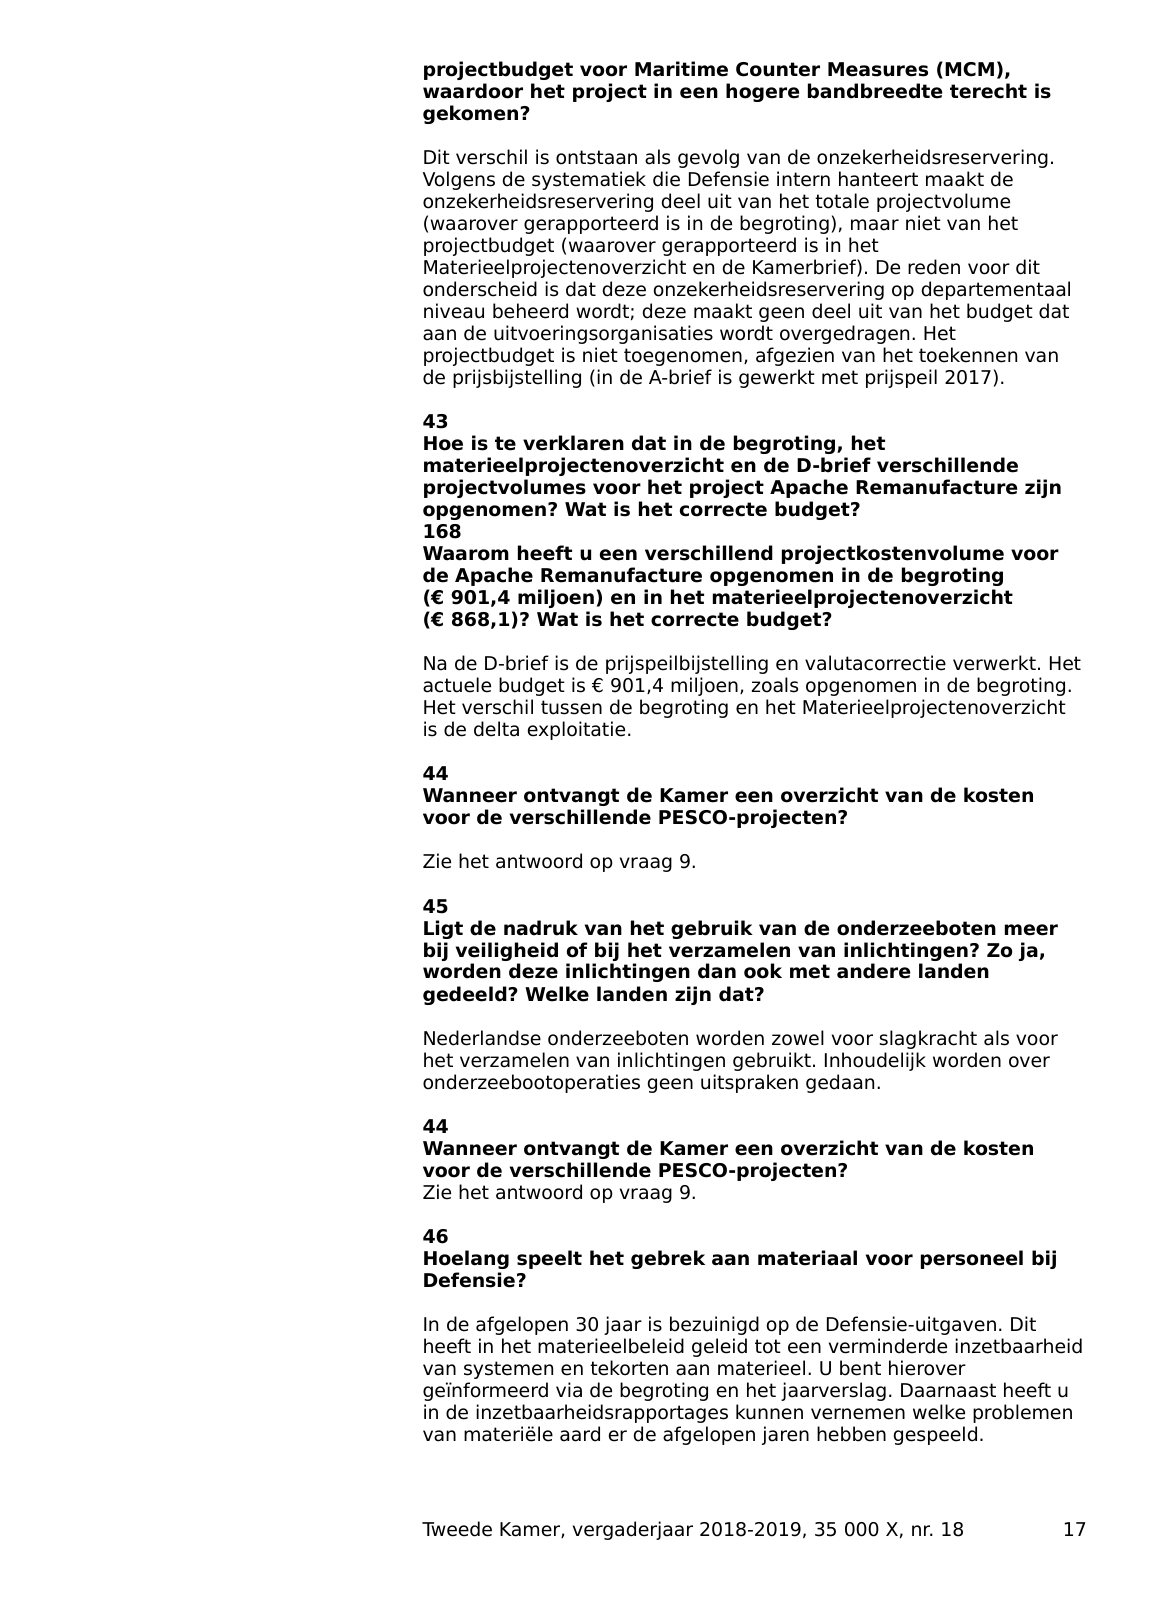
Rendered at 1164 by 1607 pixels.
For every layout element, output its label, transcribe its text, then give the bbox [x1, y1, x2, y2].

text 44 [422, 1116, 1087, 1138]
text 43 [422, 411, 1087, 433]
text Hoelang speelt het gebrek aan materiaal voor personeel bij Defensie? [422, 1248, 1087, 1292]
text Zie het antwoord op vraag 9. [422, 1182, 1087, 1204]
text 46 [422, 1226, 1087, 1248]
text Wanneer ontvangt de Kamer een overzicht van de kosten voor de verschillende PESCO-projecten? [422, 1138, 1087, 1182]
text 168 [422, 521, 1087, 543]
text Ligt de nadruk van het gebruik van de onderzeeboten meer bij veiligheid of bij het verzamelen van inlichtingen? Zo ja, worden deze inlichtingen dan ook met andere landen gedeeld? Welke landen zijn dat? [422, 917, 1087, 1005]
text Zie het antwoord op vraag 9. [422, 851, 1087, 873]
text In de afgelopen 30 jaar is bezuinigd op de Defensie-uitgaven. Dit heeft in het materieelbeleid geleid tot een verminderde inzetbaarheid van systemen en tekorten aan materieel. U bent hierover geïnformeerd via de begroting en het jaarverslag. Daarnaast heeft u in de inzetbaarheidsrapportages kunnen vernemen welke problemen van materiële aard er de afgelopen jaren hebben gespeeld. [422, 1314, 1087, 1446]
text Hoe is te verklaren dat in de begroting, het materieelprojectenoverzicht en de D-brief verschillende projectvolumes voor het project Apache Remanufacture zijn opgenomen? Wat is het correcte budget? [422, 433, 1087, 521]
text Waarom heeft u een verschillend projectkostenvolume voor de Apache Remanufacture opgenomen in de begroting (€ 901,4 miljoen) en in het materieelprojectenoverzicht (€ 868,1)? Wat is het correcte budget? [422, 543, 1087, 631]
text Nederlandse onderzeeboten worden zowel voor slagkracht als voor het verzamelen van inlichtingen gebruikt. Inhoudelijk worden over onderzeebootoperaties geen uitspraken gedaan. [422, 1028, 1087, 1093]
text Wanneer ontvangt de Kamer een overzicht van de kosten voor de verschillende PESCO-projecten? [422, 785, 1087, 829]
text 45 [422, 896, 1087, 917]
text projectbudget voor Maritime Counter Measures (MCM), waardoor het project in een hogere bandbreedte terecht is gekomen? [422, 59, 1087, 125]
text Dit verschil is ontstaan als gevolg van de onzekerheidsreservering. Volgens de systematiek die Defensie intern hanteert maakt de onzekerheidsreservering deel uit van het totale projectvolume (waarover gerapporteerd is in de begroting), maar niet van het projectbudget (waarover gerapporteerd is in het Materieelprojectenoverzicht en de Kamerbrief). De reden voor dit onderscheid is dat deze onzekerheidsreservering op departementaal niveau beheerd wordt; deze maakt geen deel uit van het budget dat aan de uitvoeringsorganisaties wordt overgedragen. Het projectbudget is niet toegenomen, afgezien van het toekennen van de prijsbijstelling (in de A-brief is gewerkt met prijspeil 2017). [422, 147, 1087, 389]
text Na de D-brief is de prijspeilbijstelling en valutacorrectie verwerkt. Het actuele budget is € 901,4 miljoen, zoals opgenomen in de begroting. Het verschil tussen de begroting en het Materieelprojectenoverzicht is de delta exploitatie. [422, 653, 1087, 741]
text 44 [422, 763, 1087, 785]
